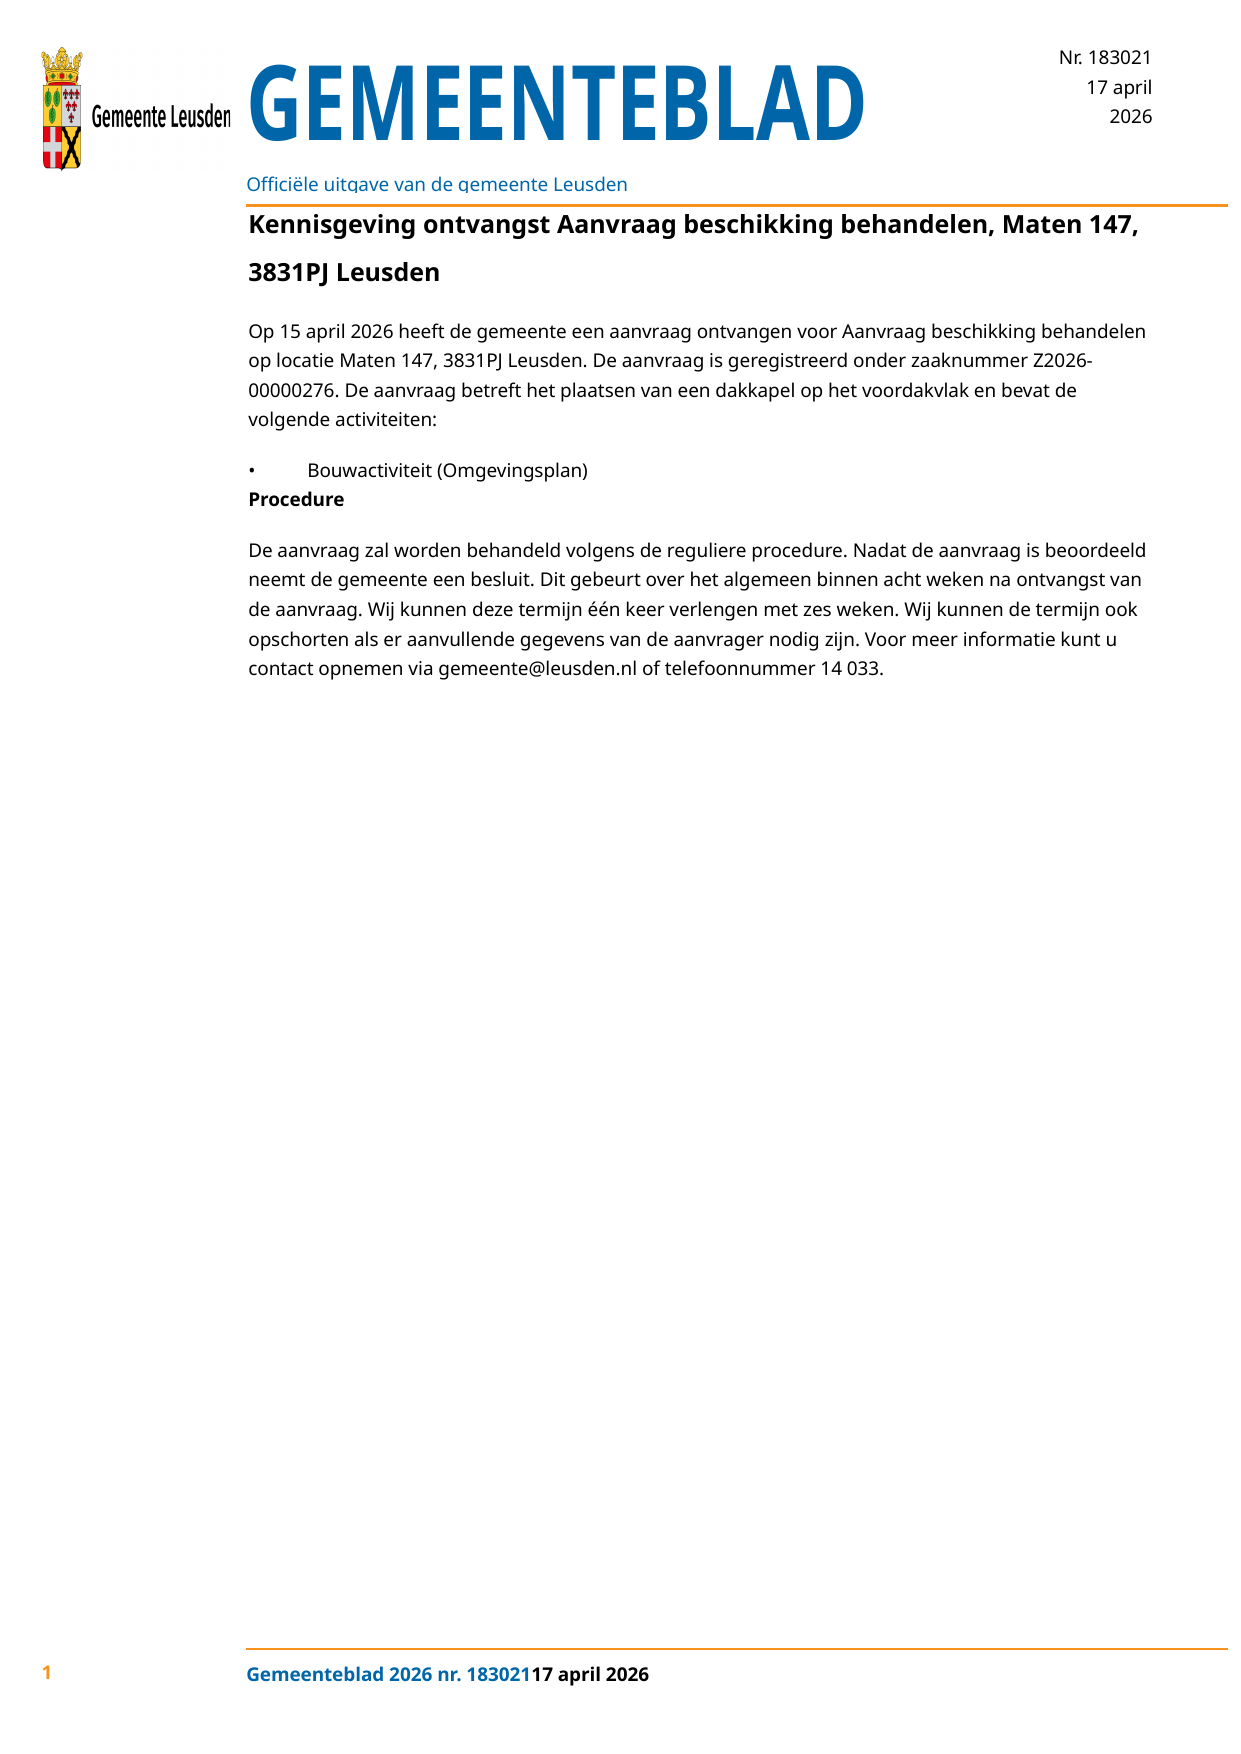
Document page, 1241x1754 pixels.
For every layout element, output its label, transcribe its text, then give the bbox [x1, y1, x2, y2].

text De aanvraag zal worden behandeld volgens de reguliere procedure. Nadat de aanvraag is beoordeeld neemt de gemeente een besluit. Dit gebeurt over het algemeen binnen acht weken na ontvangst van de aanvraag. Wij kunnen deze termijn één keer verlengen met zes weken. Wij kunnen de termijn ook opschorten als er aanvullende gegevens van de aanvrager nodig zijn. Voor meer informatie kunt u contact opnemen via gemeente@leusden.nl of telefoonnummer 14 033. [248, 537, 1152, 681]
text Procedure [248, 487, 1152, 512]
text Kennisgeving ontvangst Aanvraag beschikking behandelen, Maten 147, 3831PJ Leusden [248, 207, 1152, 288]
text Op 15 april 2026 heeft de gemeente een aanvraag ontvangen voor Aanvraag beschikking behandelen op locatie Maten 147, 3831PJ Leusden. De aanvraag is geregistreerd onder zaaknummer Z2026-00000276. De aanvraag betreft het plaatsen van een dakkapel op het voordakvlak en bevat de volgende activiteiten: [248, 318, 1152, 432]
list Bouwactiviteit (Omgevingsplan) [248, 457, 1152, 483]
picture [41, 47, 231, 172]
